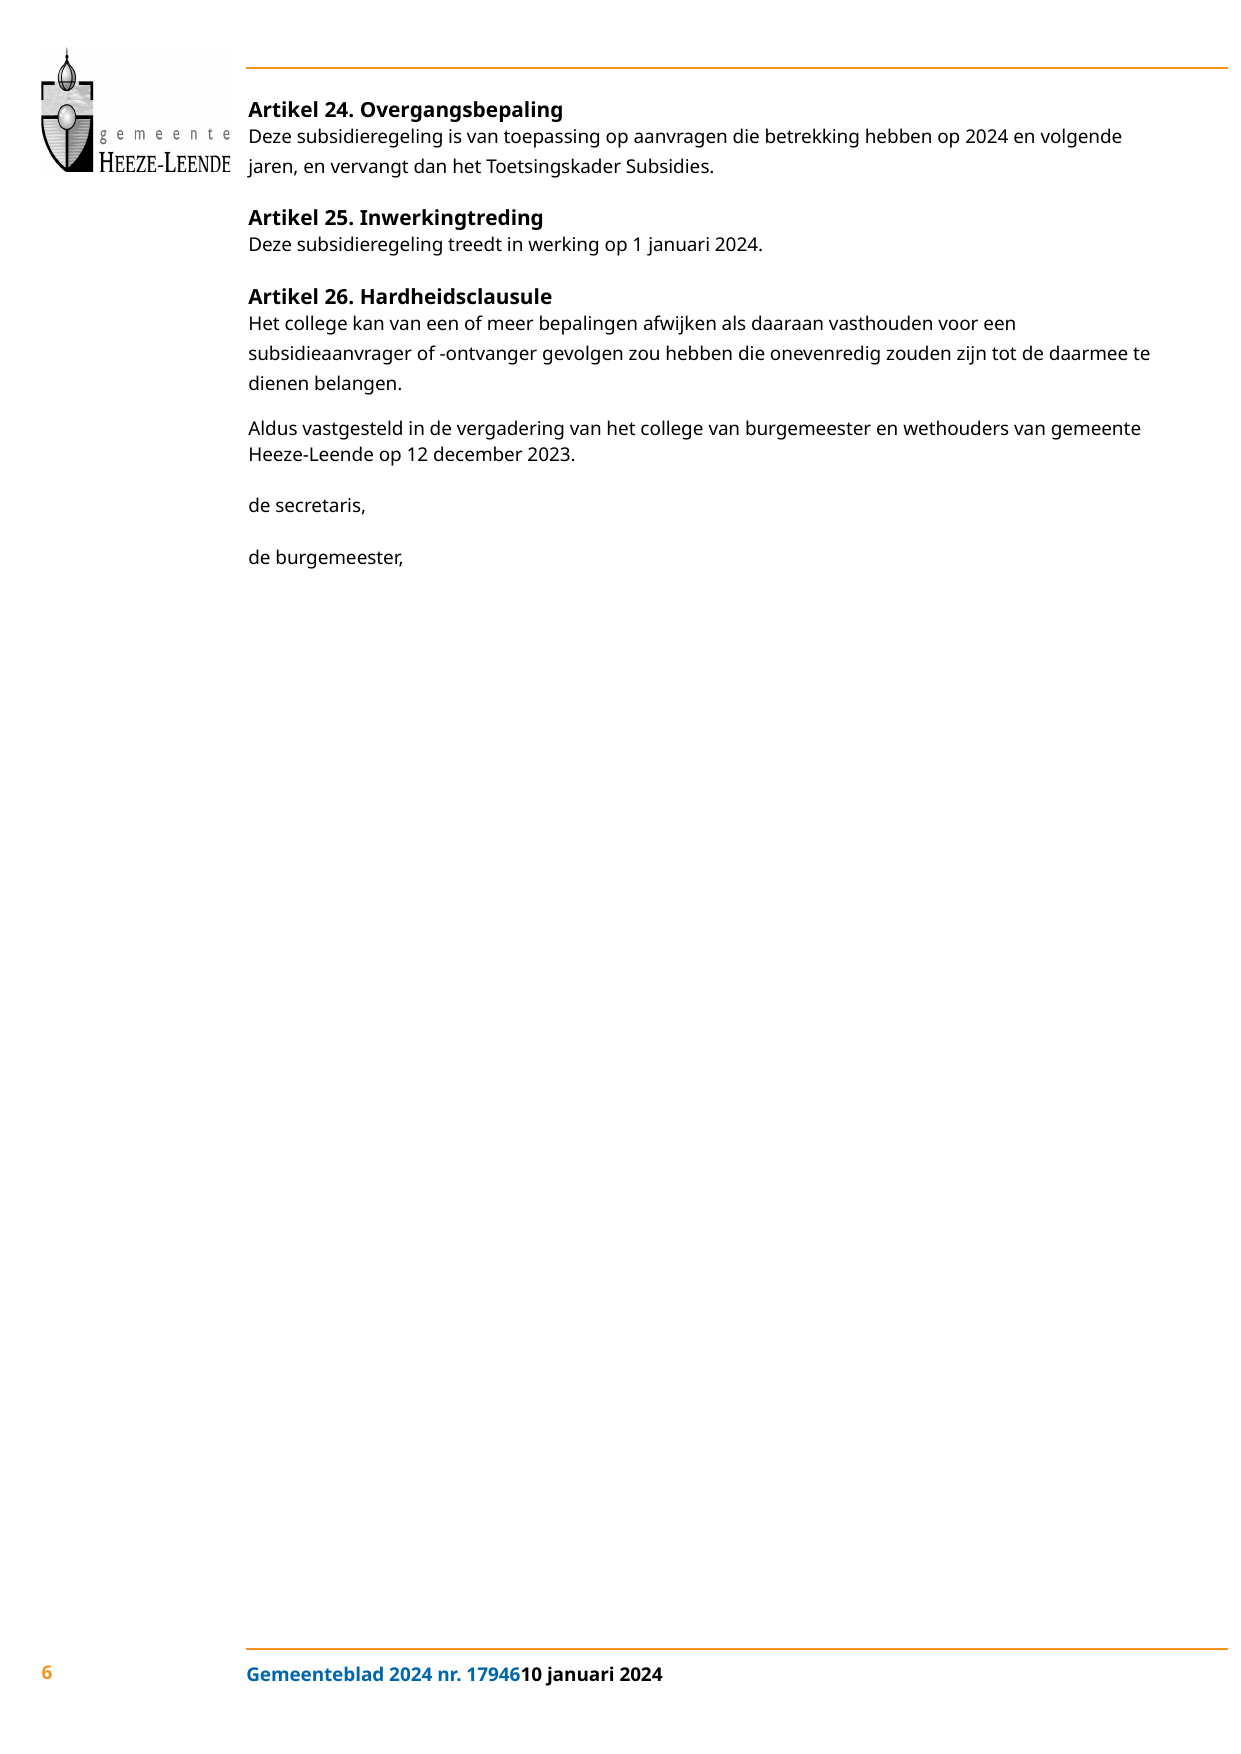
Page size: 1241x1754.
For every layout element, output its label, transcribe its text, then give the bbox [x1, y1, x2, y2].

text Artikel 24. Overgangsbepaling [248, 95, 1152, 123]
text Deze subsidieregeling treedt in werking op 1 januari 2024. [248, 232, 1152, 257]
text de burgemeester, [248, 544, 1152, 570]
text Het college kan van een of meer bepalingen afwijken als daaraan vasthouden voor een subsidieaanvrager of -ontvanger gevolgen zou hebben die onevenredig zouden zijn tot de daarmee te dienen belangen. [248, 311, 1152, 395]
text Artikel 25. Inwerkingtreding [248, 203, 1152, 232]
text de secretaris, [248, 492, 1152, 518]
text Aldus vastgesteld in de vergadering van het college van burgemeester en wethouders van gemeente Heeze-Leende op 12 december 2023. [248, 415, 1152, 467]
text Artikel 26. Hardheidsclausule [248, 282, 1152, 311]
picture [41, 47, 231, 172]
text Deze subsidieregeling is van toepassing op aanvragen die betrekking hebben op 2024 en volgende jaren, en vervangt dan het Toetsingskader Subsidies. [248, 123, 1152, 178]
